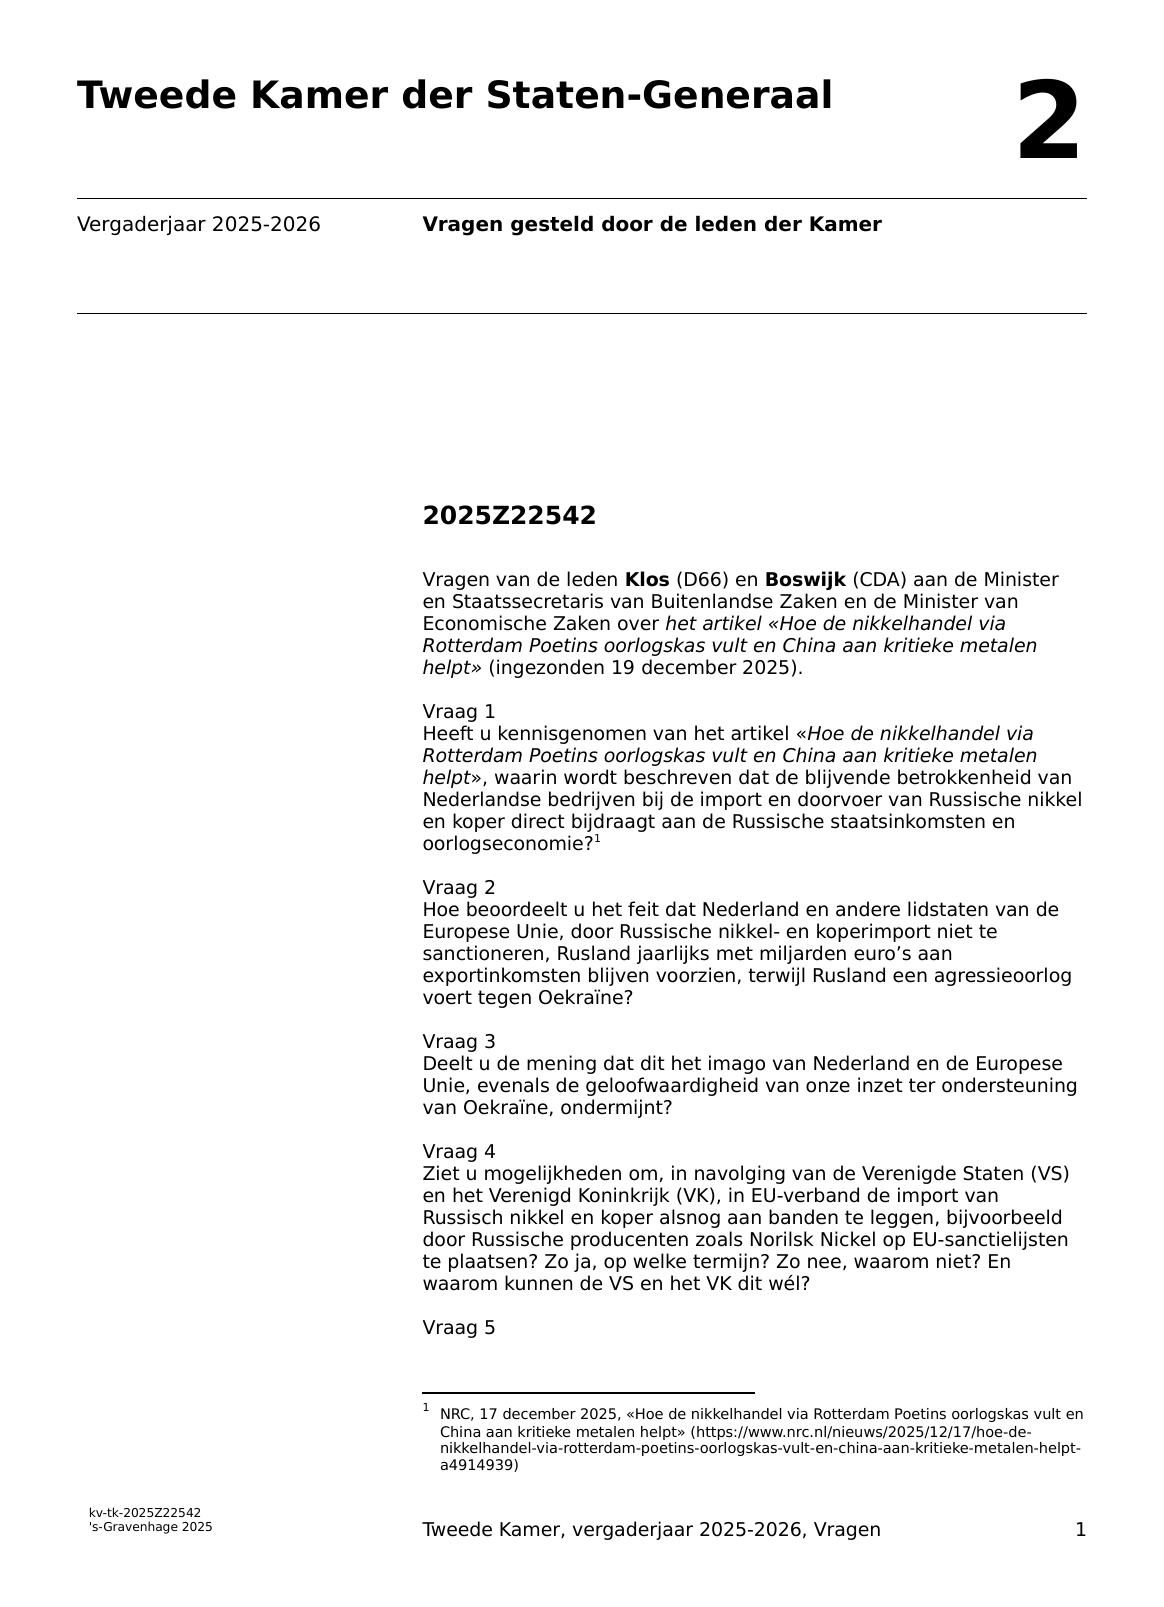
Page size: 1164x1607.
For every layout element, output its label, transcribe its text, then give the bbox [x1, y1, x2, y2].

table_cell Vergaderjaar 2025-2026 [77, 199, 422, 313]
table_header 2 [886, 59, 1087, 198]
text kv-tk-2025Z22542 [88, 1506, 323, 1520]
text Hoe beoordeelt u het feit dat Nederland en andere lidstaten van de Europese Unie, door Russische nikkel- en koperimport niet te sanctioneren, Rusland jaarlijks met miljarden euro’s aan exportinkomsten blijven voorzien, terwijl Rusland een agressieoorlog voert tegen Oekraïne? [422, 899, 1087, 1009]
text Vraag 3 [422, 1031, 1087, 1053]
text Deelt u de mening dat dit het imago van Nederland en de Europese Unie, evenals de geloofwaardigheid van onze inzet ter ondersteuning van Oekraïne, ondermijnt? [422, 1053, 1087, 1119]
text Ziet u mogelijkheden om, in navolging van de Verenigde Staten (VS) en het Verenigd Koninkrijk (VK), in EU-verband de import van Russisch nikkel en koper alsnog aan banden te leggen, bijvoorbeeld door Russische producenten zoals Norilsk Nickel op EU-sanctielijsten te plaatsen? Zo ja, op welke termijn? Zo nee, waarom niet? En waarom kunnen de VS en het VK dit wél? [422, 1163, 1087, 1295]
text Vraag 2 [422, 877, 1087, 899]
text Vraag 1 [422, 701, 1087, 723]
text 's-Gravenhage 2025 [88, 1520, 323, 1534]
text 2025Z22542 [422, 501, 1087, 531]
text Heeft u kennisgenomen van het artikel «Hoe de nikkelhandel via Rotterdam Poetins oorlogskas vult en China aan kritieke metalen helpt», waarin wordt beschreven dat de blijvende betrokkenheid van Nederlandse bedrijven bij de import en doorvoer van Russische nikkel en koper direct bijdraagt aan de Russische staatsinkomsten en oorlogseconomie? [422, 723, 1087, 855]
table_cell Vragen gesteld door de leden der Kamer [422, 199, 1087, 313]
text NRC, 17 december 2025, «Hoe de nikkelhandel via Rotterdam Poetins oorlogskas vult en China aan kritieke metalen helpt» (https://www.nrc.nl/nieuws/2025/12/17/hoe-de-nikkelhandel-via-rotterdam-poetins-oorlogskas-vult-en-china-aan-kritieke-metalen-helpt-a4914939) [422, 1402, 1087, 1474]
text Vraag 4 [422, 1141, 1087, 1163]
text Vraag 5 [422, 1317, 1087, 1339]
table_header Tweede Kamer der Staten-Generaal [77, 59, 886, 198]
text Vragen van de leden Klos (D66) en Boswijk (CDA) aan de Minister en Staatssecretaris van Buitenlandse Zaken en de Minister van Economische Zaken over het artikel «Hoe de nikkelhandel via Rotterdam Poetins oorlogskas vult en China aan kritieke metalen helpt» (ingezonden 19 december 2025). [422, 569, 1087, 679]
